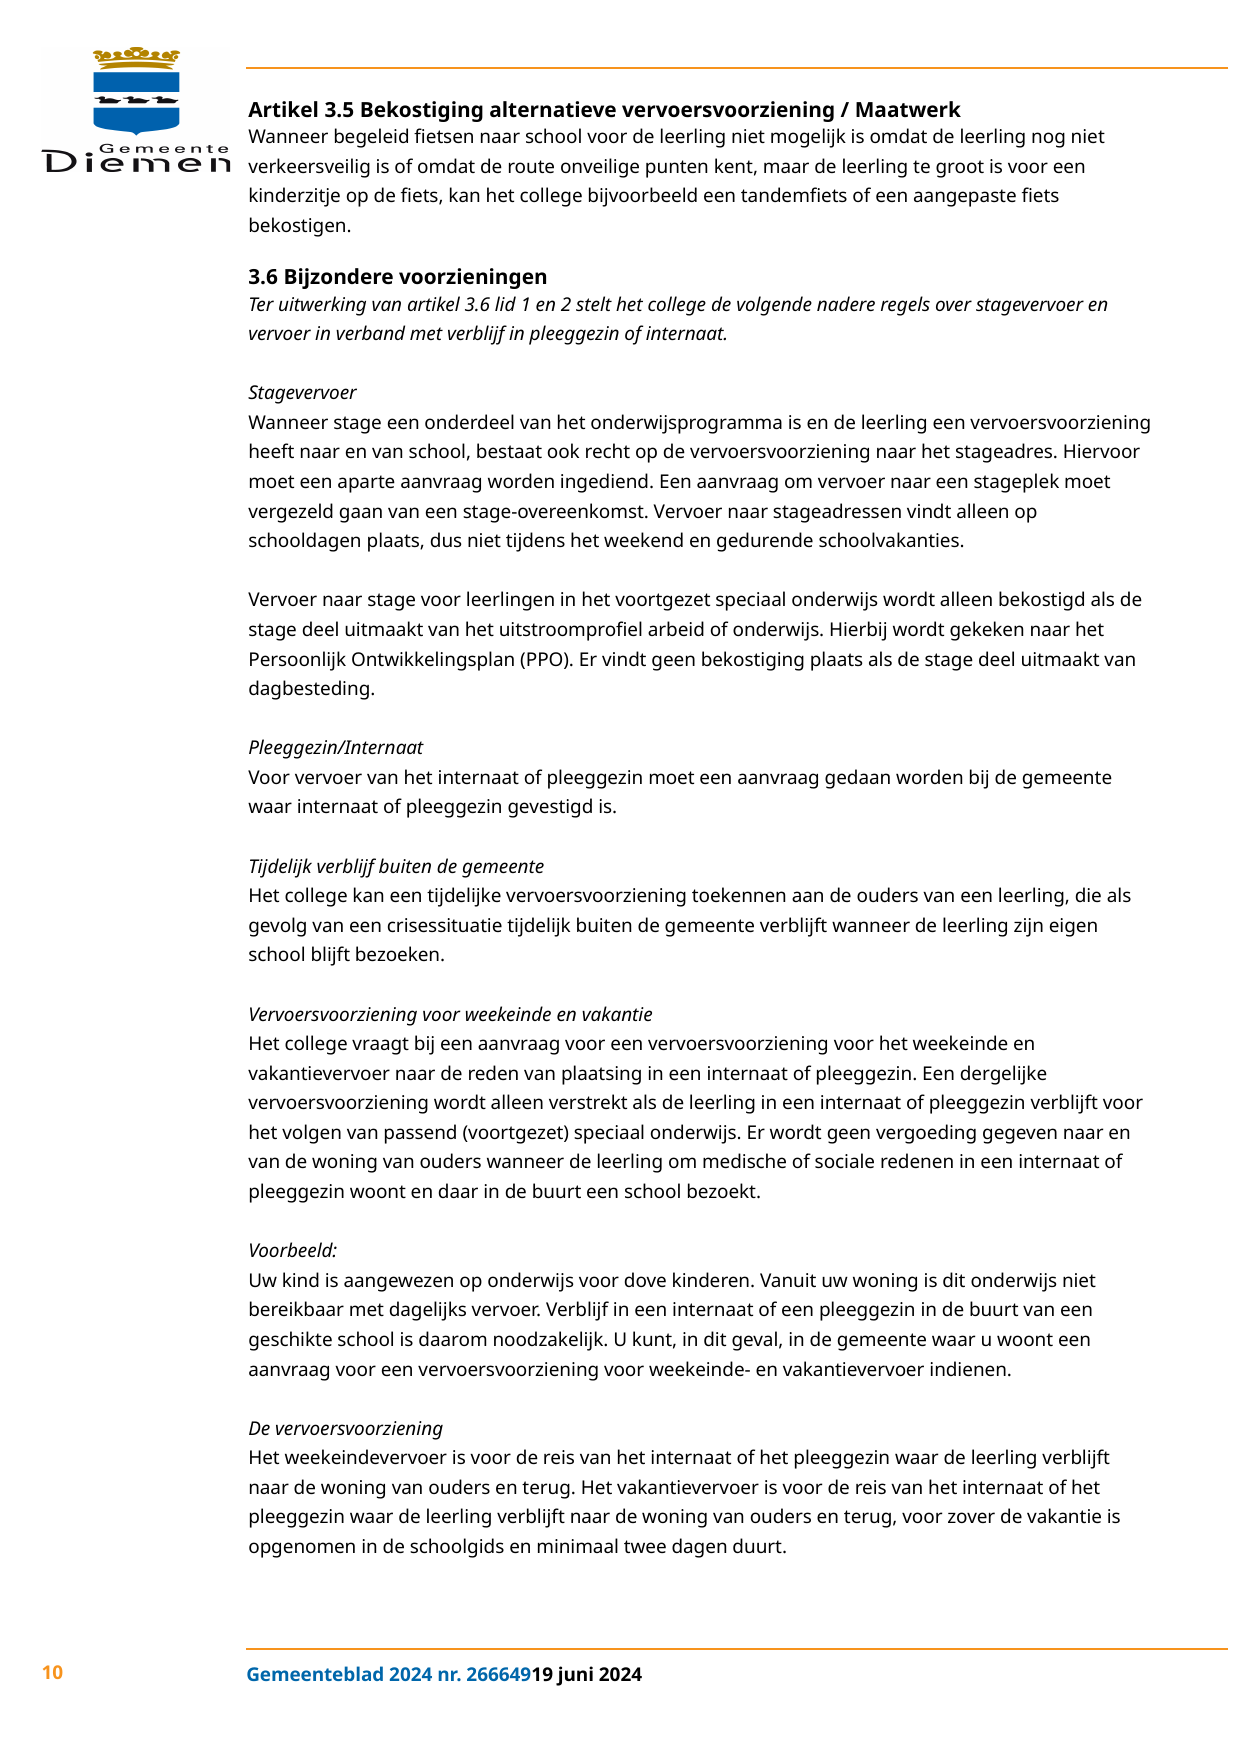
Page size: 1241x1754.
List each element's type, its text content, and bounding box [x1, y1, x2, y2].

text Stagevervoer [248, 379, 1152, 405]
picture [41, 47, 231, 172]
text Het college kan een tijdelijke vervoersvoorziening toekennen aan de ouders van een leerling, die als gevolg van een crisessituatie tijdelijk buiten de gemeente verblijft wanneer de leerling zijn eigen school blijft bezoeken. [248, 882, 1152, 967]
text Uw kind is aangewezen op onderwijs voor dove kinderen. Vanuit uw woning is dit onderwijs niet bereikbaar met dagelijks vervoer. Verblijf in een internaat of een pleeggezin in de buurt van een geschikte school is daarom noodzakelijk. U kunt, in dit geval, in de gemeente waar u woont een aanvraag voor een vervoersvoorziening voor weekeinde- en vakantievervoer indienen. [248, 1267, 1152, 1382]
text Het college vraagt bij een aanvraag voor een vervoersvoorziening voor het weekeinde en vakantievervoer naar de reden van plaatsing in een internaat of pleeggezin. Een dergelijke vervoersvoorziening wordt alleen verstrekt als de leerling in een internaat of pleeggezin verblijft voor het volgen van passend (voortgezet) speciaal onderwijs. Er wordt geen vergoeding gegeven naar en van de woning van ouders wanneer de leerling om medische of sociale redenen in een internaat of pleeggezin woont en daar in de buurt een school bezoekt. [248, 1030, 1152, 1204]
text Wanneer begeleid fietsen naar school voor de leerling niet mogelijk is omdat de leerling nog niet verkeersveilig is of omdat de route onveilige punten kent, maar de leerling te groot is voor een kinderzitje op de fiets, kan het college bijvoorbeeld een tandemfiets of een aangepaste fiets bekostigen. [248, 123, 1152, 238]
text Ter uitwerking van artikel 3.6 lid 1 en 2 stelt het college de volgende nadere regels over stagevervoer en vervoer in verband met verblijf in pleeggezin of internaat. [248, 291, 1152, 346]
text Tijdelijk verblijf buiten de gemeente [248, 853, 1152, 879]
text Pleeggezin/Internaat [248, 734, 1152, 760]
text Het weekeindevervoer is voor de reis van het internaat of het pleeggezin waar de leerling verblijft naar de woning van ouders en terug. Het vakantievervoer is voor de reis van het internaat of het pleeggezin waar de leerling verblijft naar de woning van ouders en terug, voor zover de vakantie is opgenomen in de schoolgids en minimaal twee dagen duurt. [248, 1444, 1152, 1559]
text 3.6 Bijzondere voorzieningen [248, 262, 1152, 291]
text Vervoersvoorziening voor weekeinde en vakantie [248, 1001, 1152, 1027]
text De vervoersvoorziening [248, 1415, 1152, 1441]
text Wanneer stage een onderdeel van het onderwijsprogramma is en de leerling een vervoersvoorziening heeft naar en van school, bestaat ook recht op de vervoersvoorziening naar het stageadres. Hiervoor moet een aparte aanvraag worden ingediend. Een aanvraag om vervoer naar een stageplek moet vergezeld gaan van een stage-overeenkomst. Vervoer naar stageadressen vindt alleen op schooldagen plaats, dus niet tijdens het weekend en gedurende schoolvakanties. [248, 409, 1152, 553]
text Voor vervoer van het internaat of pleeggezin moet een aanvraag gedaan worden bij de gemeente waar internaat of pleeggezin gevestigd is. [248, 764, 1152, 819]
text Voorbeeld: [248, 1237, 1152, 1263]
text Vervoer naar stage voor leerlingen in het voortgezet speciaal onderwijs wordt alleen bekostigd als de stage deel uitmaakt van het uitstroomprofiel arbeid of onderwijs. Hierbij wordt gekeken naar het Persoonlijk Ontwikkelingsplan (PPO). Er vindt geen bekostiging plaats als de stage deel uitmaakt van dagbesteding. [248, 587, 1152, 701]
text Artikel 3.5 Bekostiging alternatieve vervoersvoorziening / Maatwerk [248, 95, 1152, 123]
